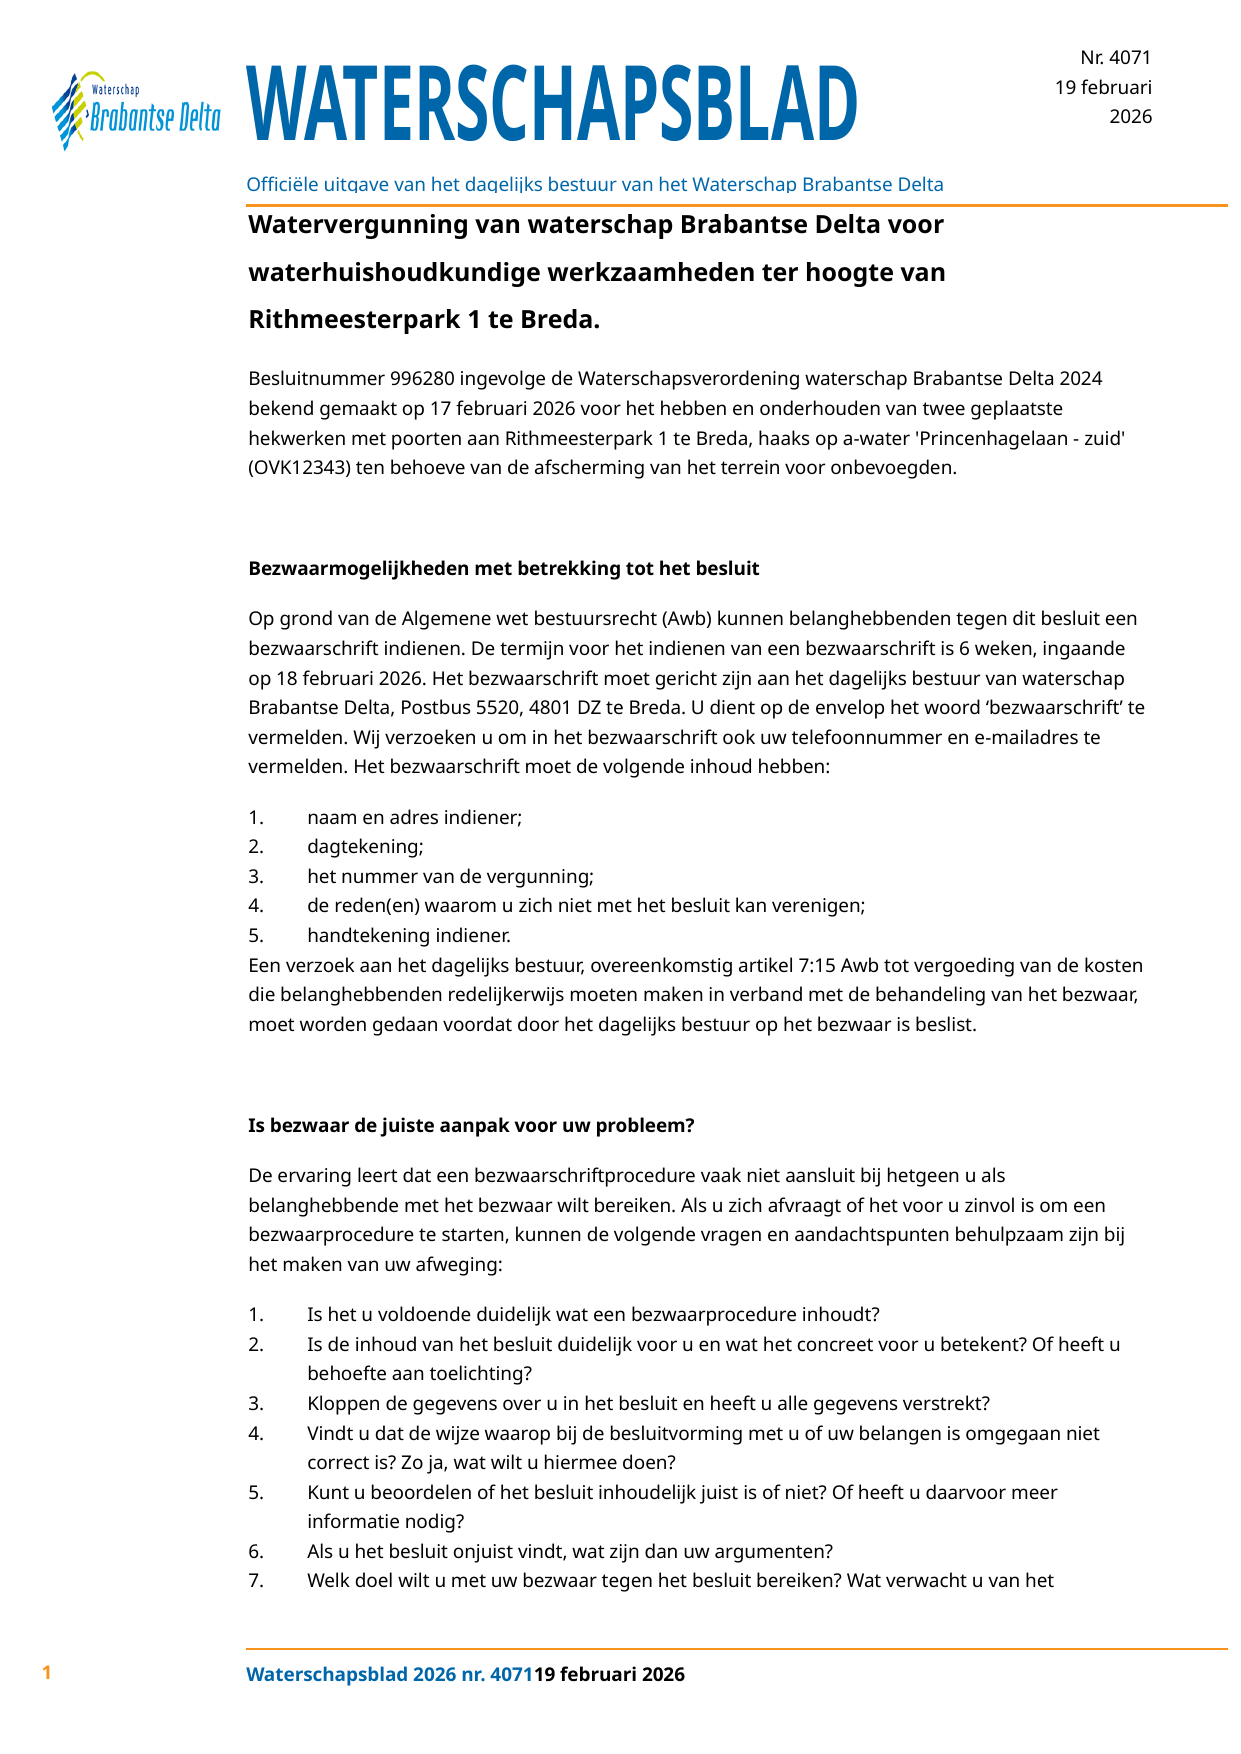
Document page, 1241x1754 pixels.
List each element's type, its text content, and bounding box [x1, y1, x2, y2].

picture [41, 47, 231, 172]
text De ervaring leert dat een bezwaarschriftprocedure vaak niet aansluit bij hetgeen u als belanghebbende met het bezwaar wilt bereiken. Als u zich afvraagt of het voor u zinvol is om een bezwaarprocedure te starten, kunnen de volgende vragen en aandachtspunten behulpzaam zijn bij het maken van uw afweging: [248, 1162, 1152, 1277]
text Op grond van de Algemene wet bestuursrecht (Awb) kunnen belanghebbenden tegen dit besluit een bezwaarschrift indienen. De termijn voor het indienen van een bezwaarschrift is 6 weken, ingaande op 18 februari 2026. Het bezwaarschrift moet gericht zijn aan het dagelijks bestuur van waterschap Brabantse Delta, Postbus 5520, 4801 DZ te Breda. U dient op de envelop het woord ‘bezwaarschrift’ te vermelden. Wij verzoeken u om in het bezwaarschrift ook uw telefoonnummer en e‑mailadres te vermelden. Het bezwaarschrift moet de volgende inhoud hebben: [248, 606, 1152, 779]
list Kloppen de gegevens over u in het besluit en heeft u alle gegevens verstrekt? [248, 1390, 1152, 1416]
list de reden(en) waarom u zich niet met het besluit kan verenigen; [248, 893, 1152, 918]
list Is het u voldoende duidelijk wat een bezwaarprocedure inhoudt? [248, 1301, 1152, 1327]
list het nummer van de vergunning; [248, 863, 1152, 889]
list Kunt u beoordelen of het besluit inhoudelijk juist is of niet? Of heeft u daarvoor meer informatie nodig? [248, 1479, 1152, 1534]
list naam en adres indiener; [248, 804, 1152, 829]
list dagtekening; [248, 833, 1152, 859]
text Besluitnummer 996280 ingevolge de Waterschapsverordening waterschap Brabantse Delta 2024 bekend gemaakt op 17 februari 2026 voor het hebben en onderhouden van twee geplaatste hekwerken met poorten aan Rithmeesterpark 1 te Breda, haaks op a-water 'Princenhagelaan - zuid' (OVK12343) ten behoeve van de afscherming van het terrein voor onbevoegden. [248, 366, 1152, 480]
list handtekening indiener. [248, 922, 1152, 948]
list Is de inhoud van het besluit duidelijk voor u en wat het concreet voor u betekent? Of heeft u behoefte aan toelichting? [248, 1331, 1152, 1386]
list Vindt u dat de wijze waarop bij de besluitvorming met u of uw belangen is omgegaan niet correct is? Zo ja, wat wilt u hiermee doen? [248, 1420, 1152, 1475]
list Als u het besluit onjuist vindt, wat zijn dan uw argumenten? [248, 1538, 1152, 1564]
list Welk doel wilt u met uw bezwaar tegen het besluit bereiken? Wat verwacht u van het [248, 1568, 1152, 1593]
text Is bezwaar de juiste aanpak voor uw probleem? [248, 1112, 1152, 1137]
text Watervergunning van waterschap Brabantse Delta voor waterhuishoudkundige werkzaamheden ter hoogte van Rithmeesterpark 1 te Breda. [248, 207, 1152, 336]
text Een verzoek aan het dagelijks bestuur, overeenkomstig artikel 7:15 Awb tot vergoeding van de kosten die belanghebbenden redelijkerwijs moeten maken in verband met de behandeling van het bezwaar, moet worden gedaan voordat door het dagelijks bestuur op het bezwaar is beslist. [248, 952, 1152, 1037]
text Bezwaarmogelijkheden met betrekking tot het besluit [248, 555, 1152, 581]
